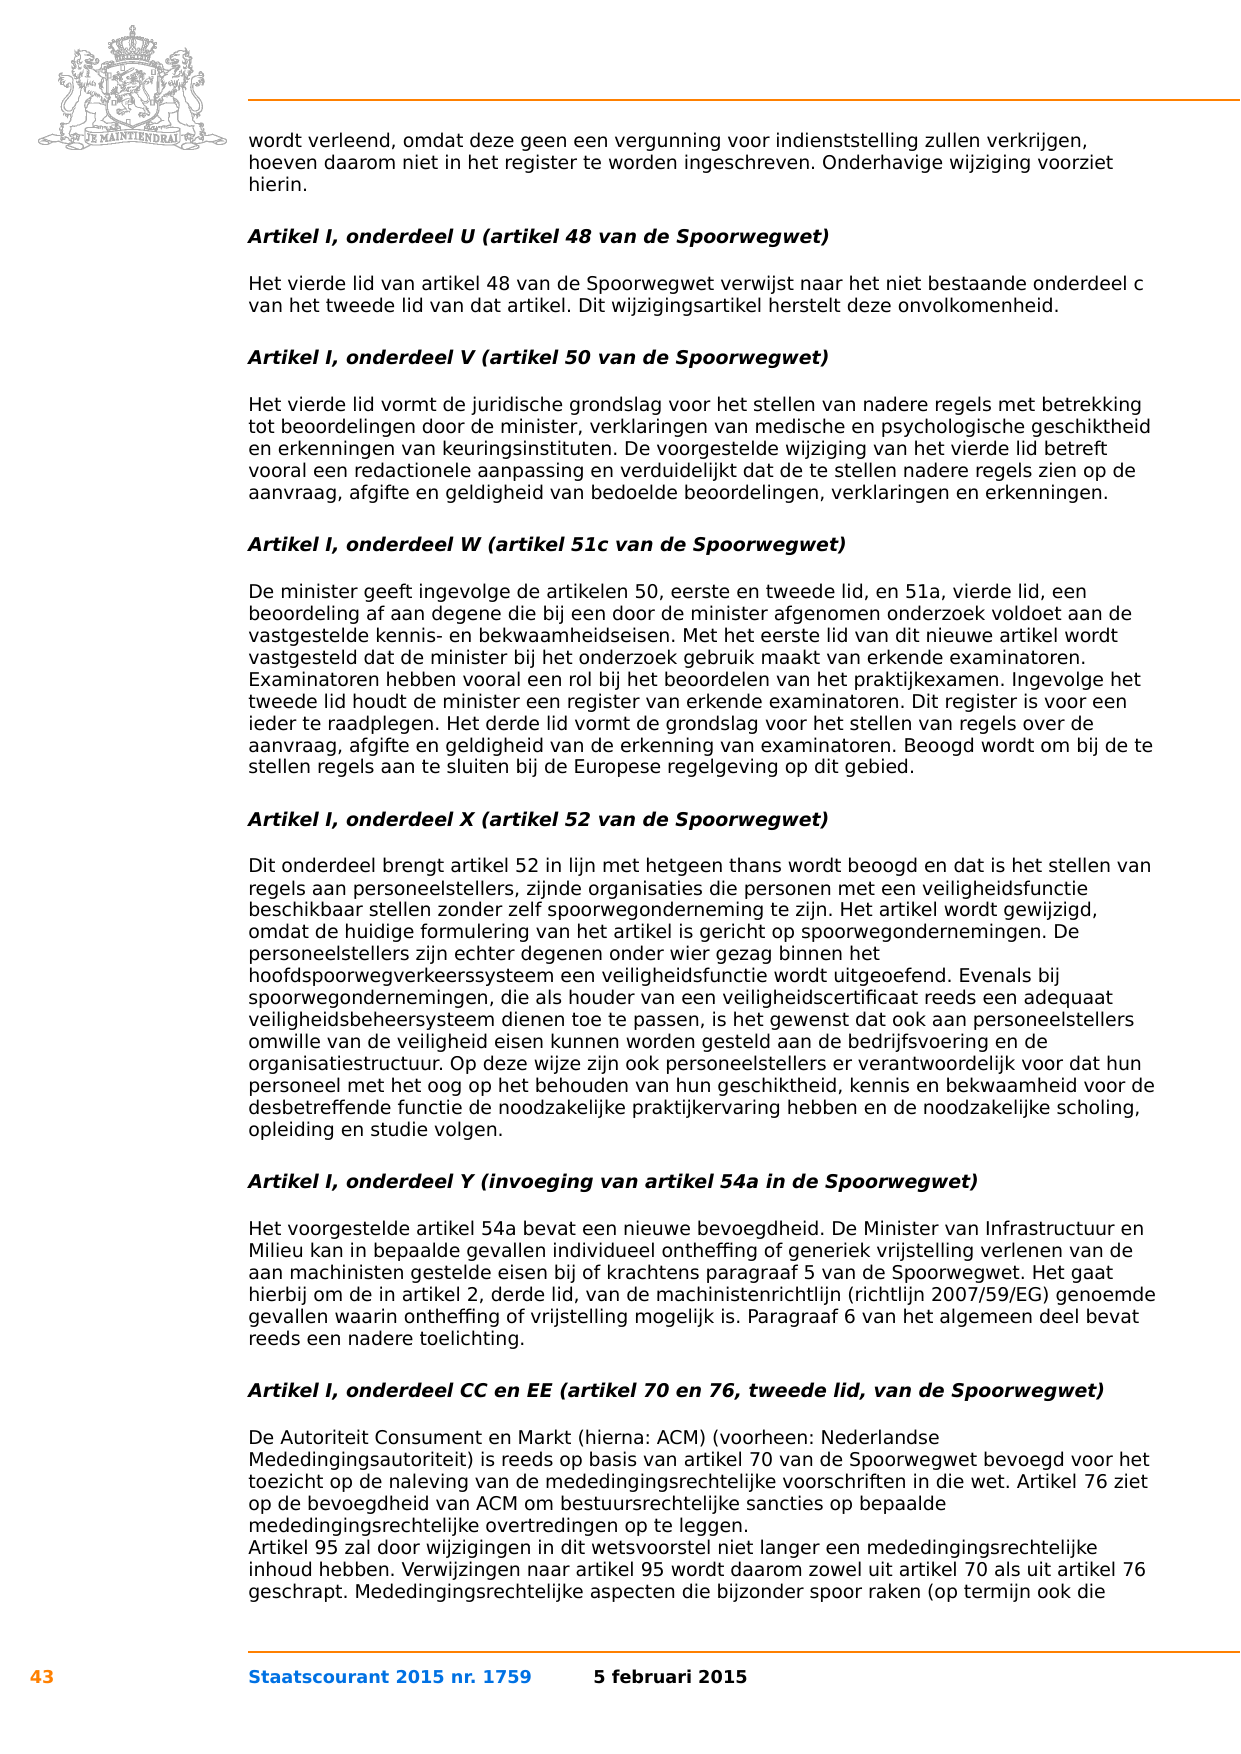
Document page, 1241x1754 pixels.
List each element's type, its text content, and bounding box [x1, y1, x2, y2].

text Artikel 95 zal door wijzigingen in dit wetsvoorstel niet langer een mededingingsrechtelijke inhoud hebben. Verwijzingen naar artikel 95 wordt daarom zowel uit artikel 70 als uit artikel 76 geschrapt. Mededingingsrechtelijke aspecten die bijzonder spoor raken (op termijn ook die [248, 1537, 1163, 1603]
text Het voorgestelde artikel 54a bevat een nieuwe bevoegdheid. De Minister van Infrastructuur en Milieu kan in bepaalde gevallen individueel ontheffing of generiek vrijstelling verlenen van de aan machinisten gestelde eisen bij of krachtens paragraaf 5 van de Spoorwegwet. Het gaat hierbij om de in artikel 2, derde lid, van de machinistenrichtlijn (richtlijn 2007/59/EG) genoemde gevallen waarin ontheffing of vrijstelling mogelijk is. Paragraaf 6 van het algemeen deel bevat reeds een nadere toelichting. [248, 1218, 1163, 1350]
text Het vierde lid van artikel 48 van de Spoorwegwet verwijst naar het niet bestaande onderdeel c van het tweede lid van dat artikel. Dit wijzigingsartikel herstelt deze onvolkomenheid. [248, 273, 1163, 317]
subtitle Artikel I, onderdeel W (artikel 51c van de Spoorwegwet) [248, 534, 1163, 556]
text wordt verleend, omdat deze geen een vergunning voor indienststelling zullen verkrijgen, hoeven daarom niet in het register te worden ingeschreven. Onderhavige wijziging voorziet hierin. [248, 130, 1163, 196]
subtitle Artikel I, onderdeel X (artikel 52 van de Spoorwegwet) [248, 808, 1163, 830]
text Het vierde lid vormt de juridische grondslag voor het stellen van nadere regels met betrekking tot beoordelingen door de minister, verklaringen van medische en psychologische geschiktheid en erkenningen van keuringsinstituten. De voorgestelde wijziging van het vierde lid betreft vooral een redactionele aanpassing en verduidelijkt dat de te stellen nadere regels zien op de aanvraag, afgifte en geldigheid van bedoelde beoordelingen, verklaringen en erkenningen. [248, 394, 1163, 504]
text De Autoriteit Consument en Markt (hierna: ACM) (voorheen: Nederlandse Mededingingsautoriteit) is reeds op basis van artikel 70 van de Spoorwegwet bevoegd voor het toezicht op de naleving van de mededingingsrechtelijke voorschriften in die wet. Artikel 76 ziet op de bevoegdheid van ACM om bestuursrechtelijke sancties op bepaalde mededingingsrechtelijke overtredingen op te leggen. [248, 1427, 1163, 1537]
picture [38, 25, 227, 150]
subtitle Artikel I, onderdeel V (artikel 50 van de Spoorwegwet) [248, 347, 1163, 369]
subtitle Artikel I, onderdeel CC en EE (artikel 70 en 76, tweede lid, van de Spoorwegwet) [248, 1380, 1163, 1402]
subtitle Artikel I, onderdeel Y (invoeging van artikel 54a in de Spoorwegwet) [248, 1171, 1163, 1193]
text Dit onderdeel brengt artikel 52 in lijn met hetgeen thans wordt beoogd en dat is het stellen van regels aan personeelstellers, zijnde organisaties die personen met een veiligheidsfunctie beschikbaar stellen zonder zelf spoorwegonderneming te zijn. Het artikel wordt gewijzigd, omdat de huidige formulering van het artikel is gericht op spoorwegondernemingen. De personeelstellers zijn echter degenen onder wier gezag binnen het hoofdspoorwegverkeerssysteem een veiligheidsfunctie wordt uitgeoefend. Evenals bij spoorwegondernemingen, die als houder van een veiligheidscertificaat reeds een adequaat veiligheidsbeheersysteem dienen toe te passen, is het gewenst dat ook aan personeelstellers omwille van de veiligheid eisen kunnen worden gesteld aan de bedrijfsvoering en de organisatiestructuur. Op deze wijze zijn ook personeelstellers er verantwoordelijk voor dat hun personeel met het oog op het behouden van hun geschiktheid, kennis en bekwaamheid voor de desbetreffende functie de noodzakelijke praktijkervaring hebben en de noodzakelijke scholing, opleiding en studie volgen. [248, 855, 1163, 1141]
text De minister geeft ingevolge de artikelen 50, eerste en tweede lid, en 51a, vierde lid, een beoordeling af aan degene die bij een door de minister afgenomen onderzoek voldoet aan de vastgestelde kennis- en bekwaamheidseisen. Met het eerste lid van dit nieuwe artikel wordt vastgesteld dat de minister bij het onderzoek gebruik maakt van erkende examinatoren. Examinatoren hebben vooral een rol bij het beoordelen van het praktijkexamen. Ingevolge het tweede lid houdt de minister een register van erkende examinatoren. Dit register is voor een ieder te raadplegen. Het derde lid vormt de grondslag voor het stellen van regels over de aanvraag, afgifte en geldigheid van de erkenning van examinatoren. Beoogd wordt om bij de te stellen regels aan te sluiten bij de Europese regelgeving op dit gebied. [248, 581, 1163, 778]
subtitle Artikel I, onderdeel U (artikel 48 van de Spoorwegwet) [248, 226, 1163, 248]
